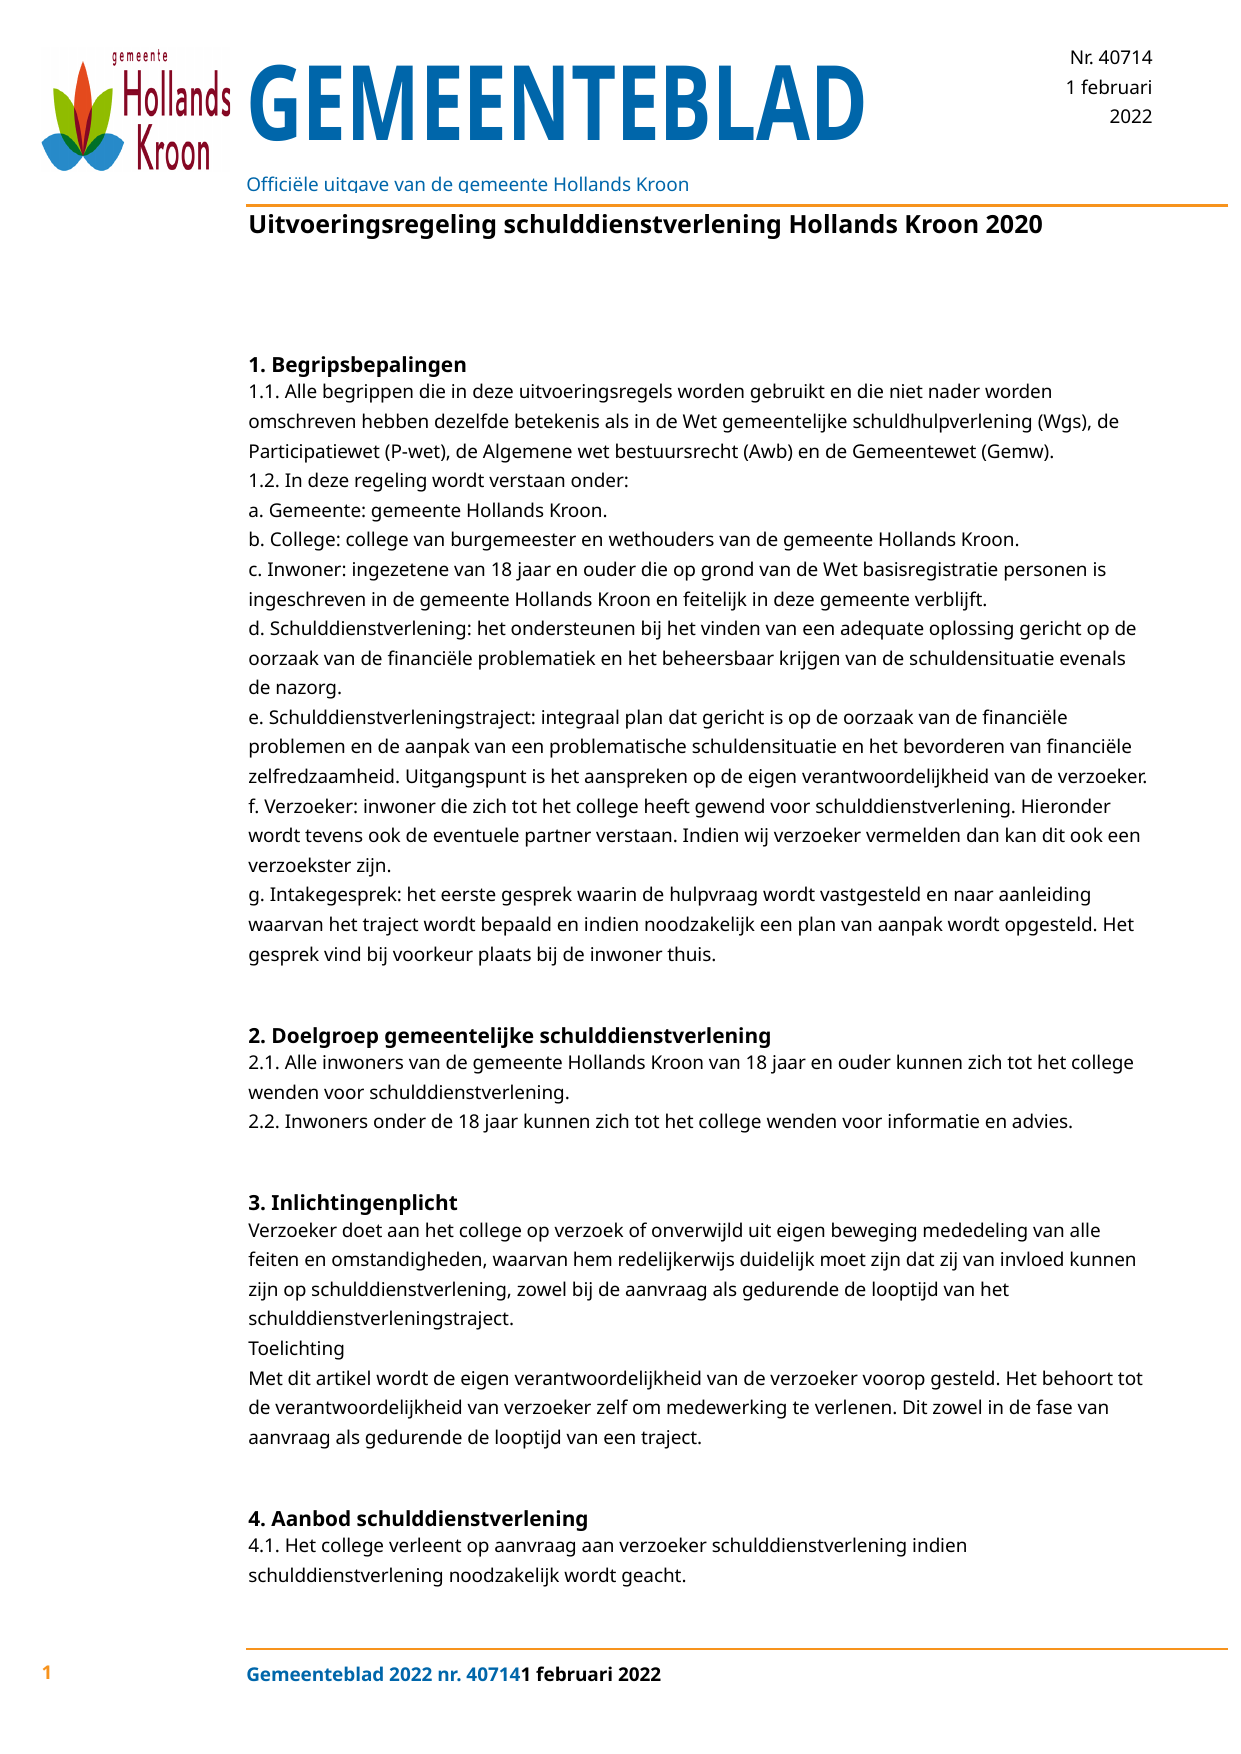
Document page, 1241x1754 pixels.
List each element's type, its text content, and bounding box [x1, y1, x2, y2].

text 2.2. Inwoners onder de 18 jaar kunnen zich tot het college wenden voor informatie en advies. [248, 1108, 1152, 1134]
text 1.1. Alle begrippen die in deze uitvoeringsregels worden gebruikt en die niet nader worden omschreven hebben dezelfde betekenis als in de Wet gemeentelijke schuldhulpverlening (Wgs), de Participatiewet (P-wet), de Algemene wet bestuursrecht (Awb) en de Gemeentewet (Gemw). [248, 379, 1152, 464]
text Uitvoeringsregeling schulddienstverlening Hollands Kroon 2020 [248, 207, 1152, 241]
text d. Schulddienstverlening: het ondersteunen bij het vinden van een adequate oplossing gericht op de oorzaak van de financiële problematiek en het beheersbaar krijgen van de schuldensituatie evenals de nazorg. [248, 615, 1152, 700]
text 2.1. Alle inwoners van de gemeente Hollands Kroon van 18 jaar en ouder kunnen zich tot het college wenden voor schulddienstverlening. [248, 1049, 1152, 1104]
text a. Gemeente: gemeente Hollands Kroon. [248, 497, 1152, 523]
picture [41, 47, 231, 172]
text Toelichting [248, 1335, 1152, 1361]
text 4. Aanbod schulddienstverlening [248, 1504, 1152, 1532]
text f. Verzoeker: inwoner die zich tot het college heeft gewend voor schulddienstverlening. Hieronder wordt tevens ook de eventuele partner verstaan. Indien wij verzoeker vermelden dan kan dit ook een verzoekster zijn. [248, 793, 1152, 878]
text g. Intakegesprek: het eerste gesprek waarin de hulpvraag wordt vastgesteld en naar aanleiding waarvan het traject wordt bepaald en indien noodzakelijk een plan van aanpak wordt opgesteld. Het gesprek vind bij voorkeur plaats bij de inwoner thuis. [248, 882, 1152, 967]
text b. College: college van burgemeester en wethouders van de gemeente Hollands Kroon. [248, 527, 1152, 552]
text 4.1. Het college verleent op aanvraag aan verzoeker schulddienstverlening indien schulddienstverlening noodzakelijk wordt geacht. [248, 1532, 1152, 1588]
text 3. Inlichtingenplicht [248, 1188, 1152, 1217]
text Met dit artikel wordt de eigen verantwoordelijkheid van de verzoeker voorop gesteld. Het behoort tot de verantwoordelijkheid van verzoeker zelf om medewerking te verlenen. Dit zowel in de fase van aanvraag als gedurende de looptijd van een traject. [248, 1365, 1152, 1450]
text e. Schulddienstverleningstraject: integraal plan dat gericht is op de oorzaak van de financiële problemen en de aanpak van een problematische schuldensituatie en het bevorderen van financiële zelfredzaamheid. Uitgangspunt is het aanspreken op de eigen verantwoordelijkheid van de verzoeker. [248, 704, 1152, 789]
text 2. Doelgroep gemeentelijke schulddienstverlening [248, 1021, 1152, 1049]
text c. Inwoner: ingezetene van 18 jaar en ouder die op grond van de Wet basisregistratie personen is ingeschreven in de gemeente Hollands Kroon en feitelijk in deze gemeente verblijft. [248, 556, 1152, 612]
text 1. Begripsbepalingen [248, 350, 1152, 379]
text Verzoeker doet aan het college op verzoek of onverwijld uit eigen beweging mededeling van alle feiten en omstandigheden, waarvan hem redelijkerwijs duidelijk moet zijn dat zij van invloed kunnen zijn op schulddienstverlening, zowel bij de aanvraag als gedurende de looptijd van het schulddienstverleningstraject. [248, 1217, 1152, 1331]
text 1.2. In deze regeling wordt verstaan onder: [248, 467, 1152, 493]
